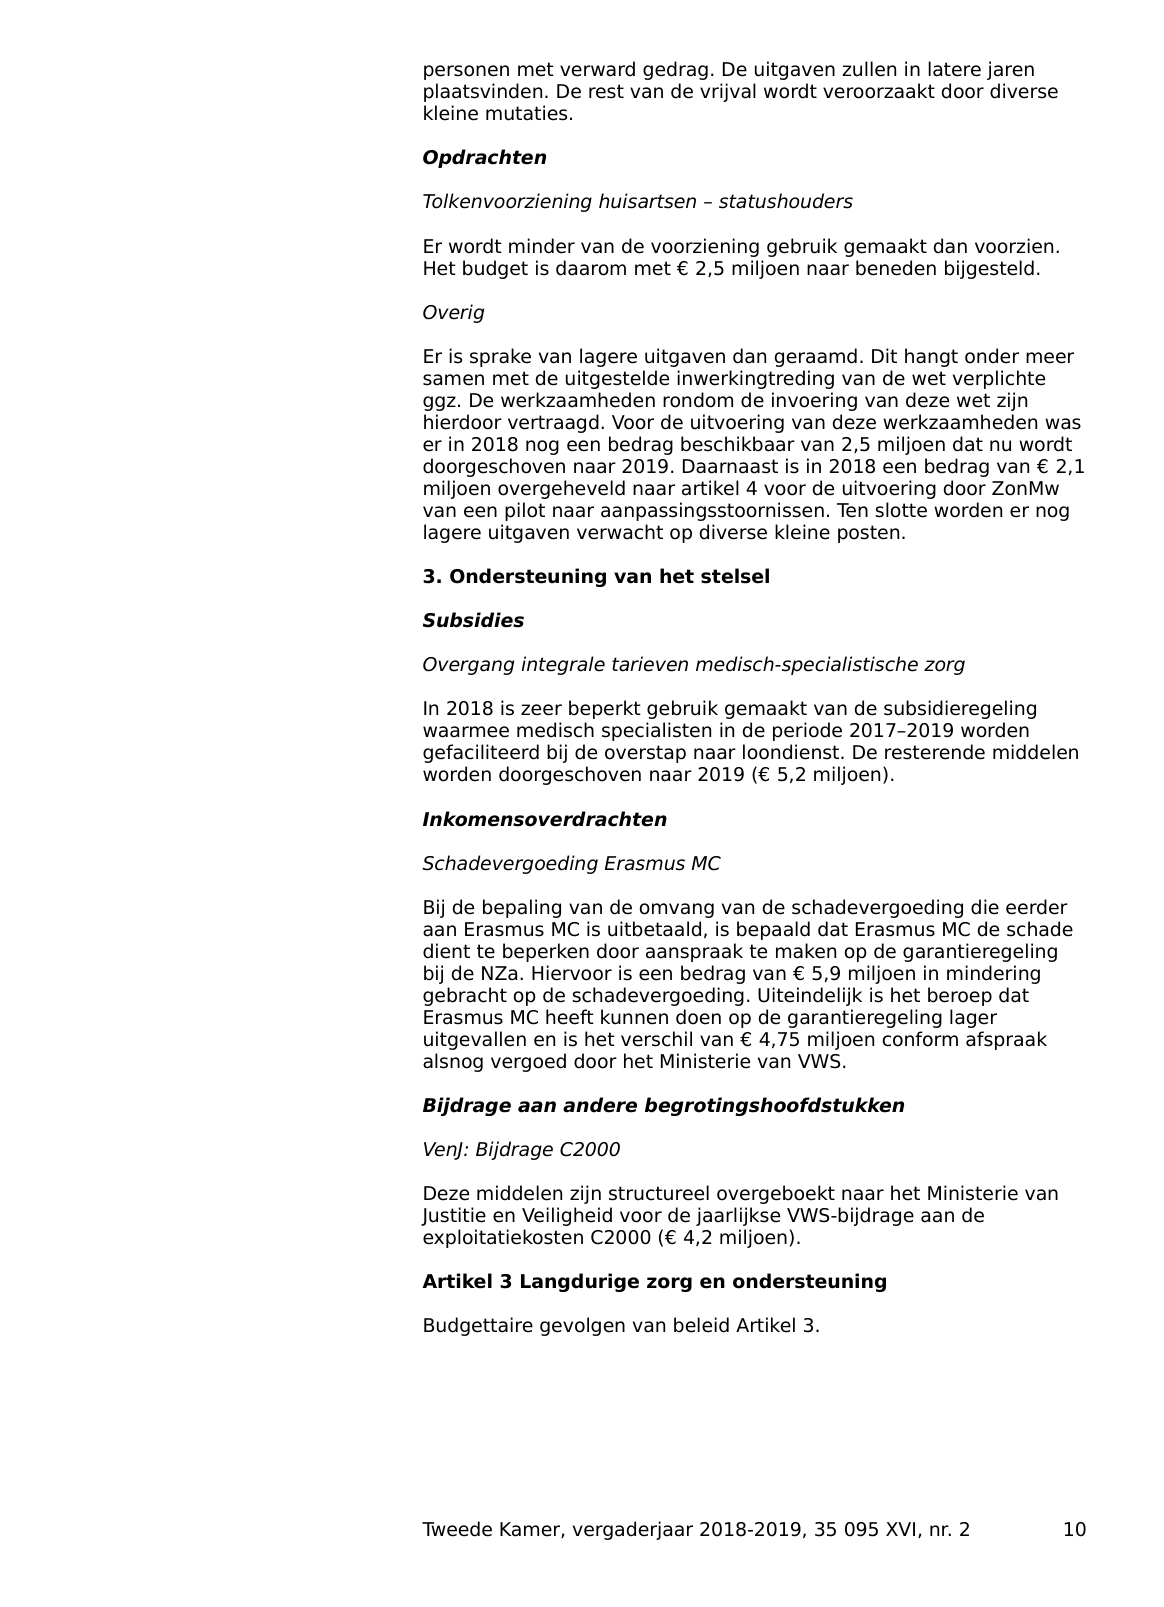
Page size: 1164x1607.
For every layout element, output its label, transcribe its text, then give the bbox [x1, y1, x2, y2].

subtitle 3. Ondersteuning van het stelsel [422, 566, 1087, 588]
subtitle Tolkenvoorziening huisartsen – statushouders [422, 191, 1087, 213]
text Er wordt minder van de voorziening gebruik gemaakt dan voorzien. Het budget is daarom met € 2,5 miljoen naar beneden bijgesteld. [422, 236, 1087, 279]
subtitle Overig [422, 302, 1087, 324]
subtitle Schadevergoeding Erasmus MC [422, 853, 1087, 874]
text In 2018 is zeer beperkt gebruik gemaakt van de subsidieregeling waarmee medisch specialisten in de periode 2017–2019 worden gefaciliteerd bij de overstap naar loondienst. De resterende middelen worden doorgeschoven naar 2019 (€ 5,2 miljoen). [422, 698, 1087, 786]
subtitle Bijdrage aan andere begrotingshoofdstukken [422, 1095, 1087, 1117]
subtitle Overgang integrale tarieven medisch-specialistische zorg [422, 654, 1087, 676]
text personen met verward gedrag. De uitgaven zullen in latere jaren plaatsvinden. De rest van de vrijval wordt veroorzaakt door diverse kleine mutaties. [422, 59, 1087, 125]
text Budgettaire gevolgen van beleid Artikel 3. [422, 1315, 1087, 1337]
subtitle Subsidies [422, 610, 1087, 632]
text Er is sprake van lagere uitgaven dan geraamd. Dit hangt onder meer samen met de uitgestelde inwerkingtreding van de wet verplichte ggz. De werkzaamheden rondom de invoering van deze wet zijn hierdoor vertraagd. Voor de uitvoering van deze werkzaamheden was er in 2018 nog een bedrag beschikbaar van 2,5 miljoen dat nu wordt doorgeschoven naar 2019. Daarnaast is in 2018 een bedrag van € 2,1 miljoen overgeheveld naar artikel 4 voor de uitvoering door ZonMw van een pilot naar aanpassingsstoornissen. Ten slotte worden er nog lagere uitgaven verwacht op diverse kleine posten. [422, 346, 1087, 544]
subtitle VenJ: Bijdrage C2000 [422, 1139, 1087, 1161]
subtitle Opdrachten [422, 147, 1087, 169]
subtitle Inkomensoverdrachten [422, 808, 1087, 830]
subtitle Artikel 3 Langdurige zorg en ondersteuning [422, 1271, 1087, 1293]
text Bij de bepaling van de omvang van de schadevergoeding die eerder aan Erasmus MC is uitbetaald, is bepaald dat Erasmus MC de schade dient te beperken door aanspraak te maken op de garantieregeling bij de NZa. Hiervoor is een bedrag van € 5,9 miljoen in mindering gebracht op de schadevergoeding. Uiteindelijk is het beroep dat Erasmus MC heeft kunnen doen op de garantieregeling lager uitgevallen en is het verschil van € 4,75 miljoen conform afspraak alsnog vergoed door het Ministerie van VWS. [422, 897, 1087, 1073]
text Deze middelen zijn structureel overgeboekt naar het Ministerie van Justitie en Veiligheid voor de jaarlijkse VWS-bijdrage aan de exploitatiekosten C2000 (€ 4,2 miljoen). [422, 1183, 1087, 1249]
